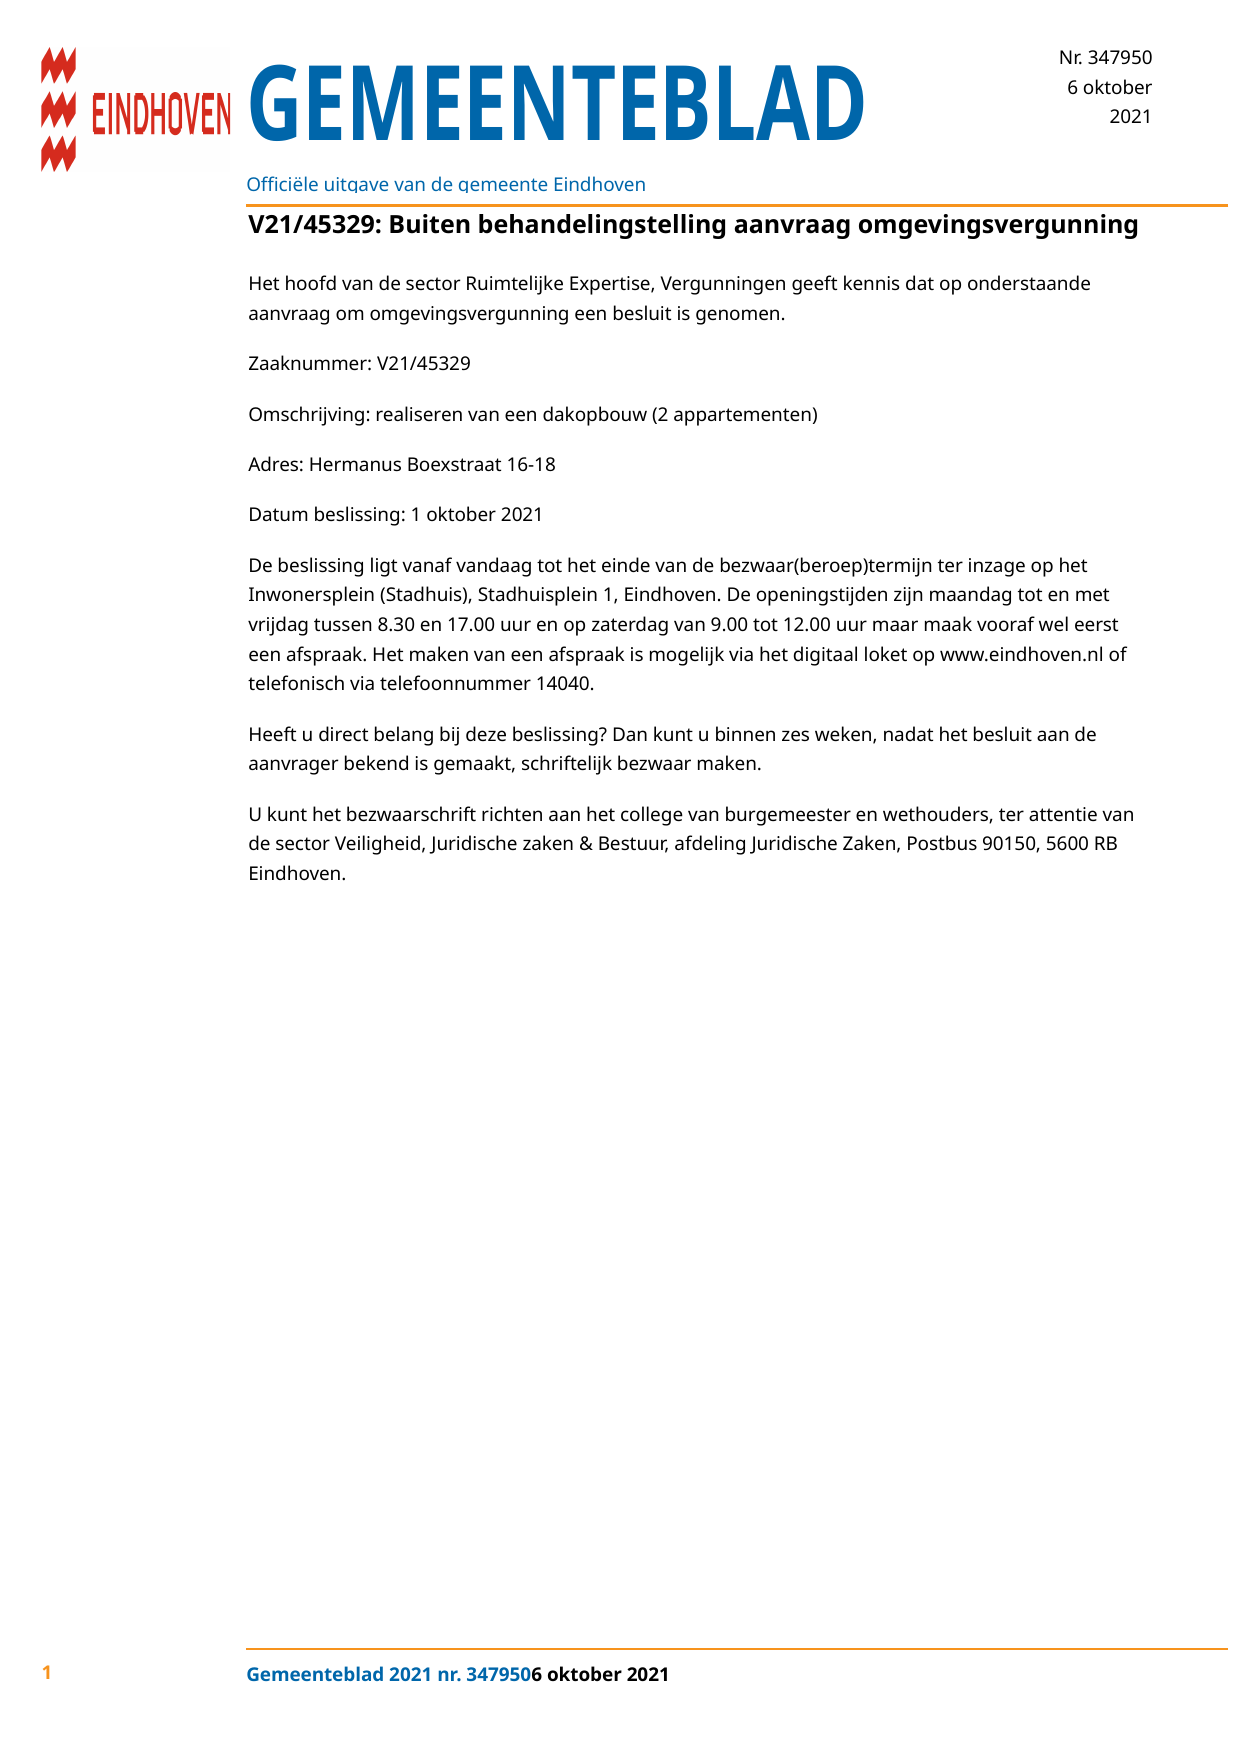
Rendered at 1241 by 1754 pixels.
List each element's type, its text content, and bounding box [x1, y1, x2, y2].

text De beslissing ligt vanaf vandaag tot het einde van de bezwaar(beroep)termijn ter inzage op het Inwonersplein (Stadhuis), Stadhuisplein 1, Eindhoven. De openingstijden zijn maandag tot en met vrijdag tussen 8.30 en 17.00 uur en op zaterdag van 9.00 tot 12.00 uur maar maak vooraf wel eerst een afspraak. Het maken van een afspraak is mogelijk via het digitaal loket op www.eindhoven.nl of telefonisch via telefoonnummer 14040. [248, 552, 1152, 696]
text U kunt het bezwaarschrift richten aan het college van burgemeester en wethouders, ter attentie van de sector Veiligheid, Juridische zaken & Bestuur, afdeling Juridische Zaken, Postbus 90150, 5600 RB Eindhoven. [248, 801, 1152, 886]
picture [41, 47, 231, 172]
text Datum beslissing: 1 oktober 2021 [248, 502, 1152, 527]
text Zaaknummer: V21/45329 [248, 350, 1152, 376]
text Omschrijving: realiseren van een dakopbouw (2 appartementen) [248, 401, 1152, 426]
text Adres: Hermanus Boexstraat 16-18 [248, 451, 1152, 477]
text V21/45329: Buiten behandelingstelling aanvraag omgevingsvergunning [248, 207, 1152, 241]
text Heeft u direct belang bij deze beslissing? Dan kunt u binnen zes weken, nadat het besluit aan de aanvrager bekend is gemaakt, schriftelijk bezwaar maken. [248, 721, 1152, 776]
text Het hoofd van de sector Ruimtelijke Expertise, Vergunningen geeft kennis dat op onderstaande aanvraag om omgevingsvergunning een besluit is genomen. [248, 270, 1152, 326]
